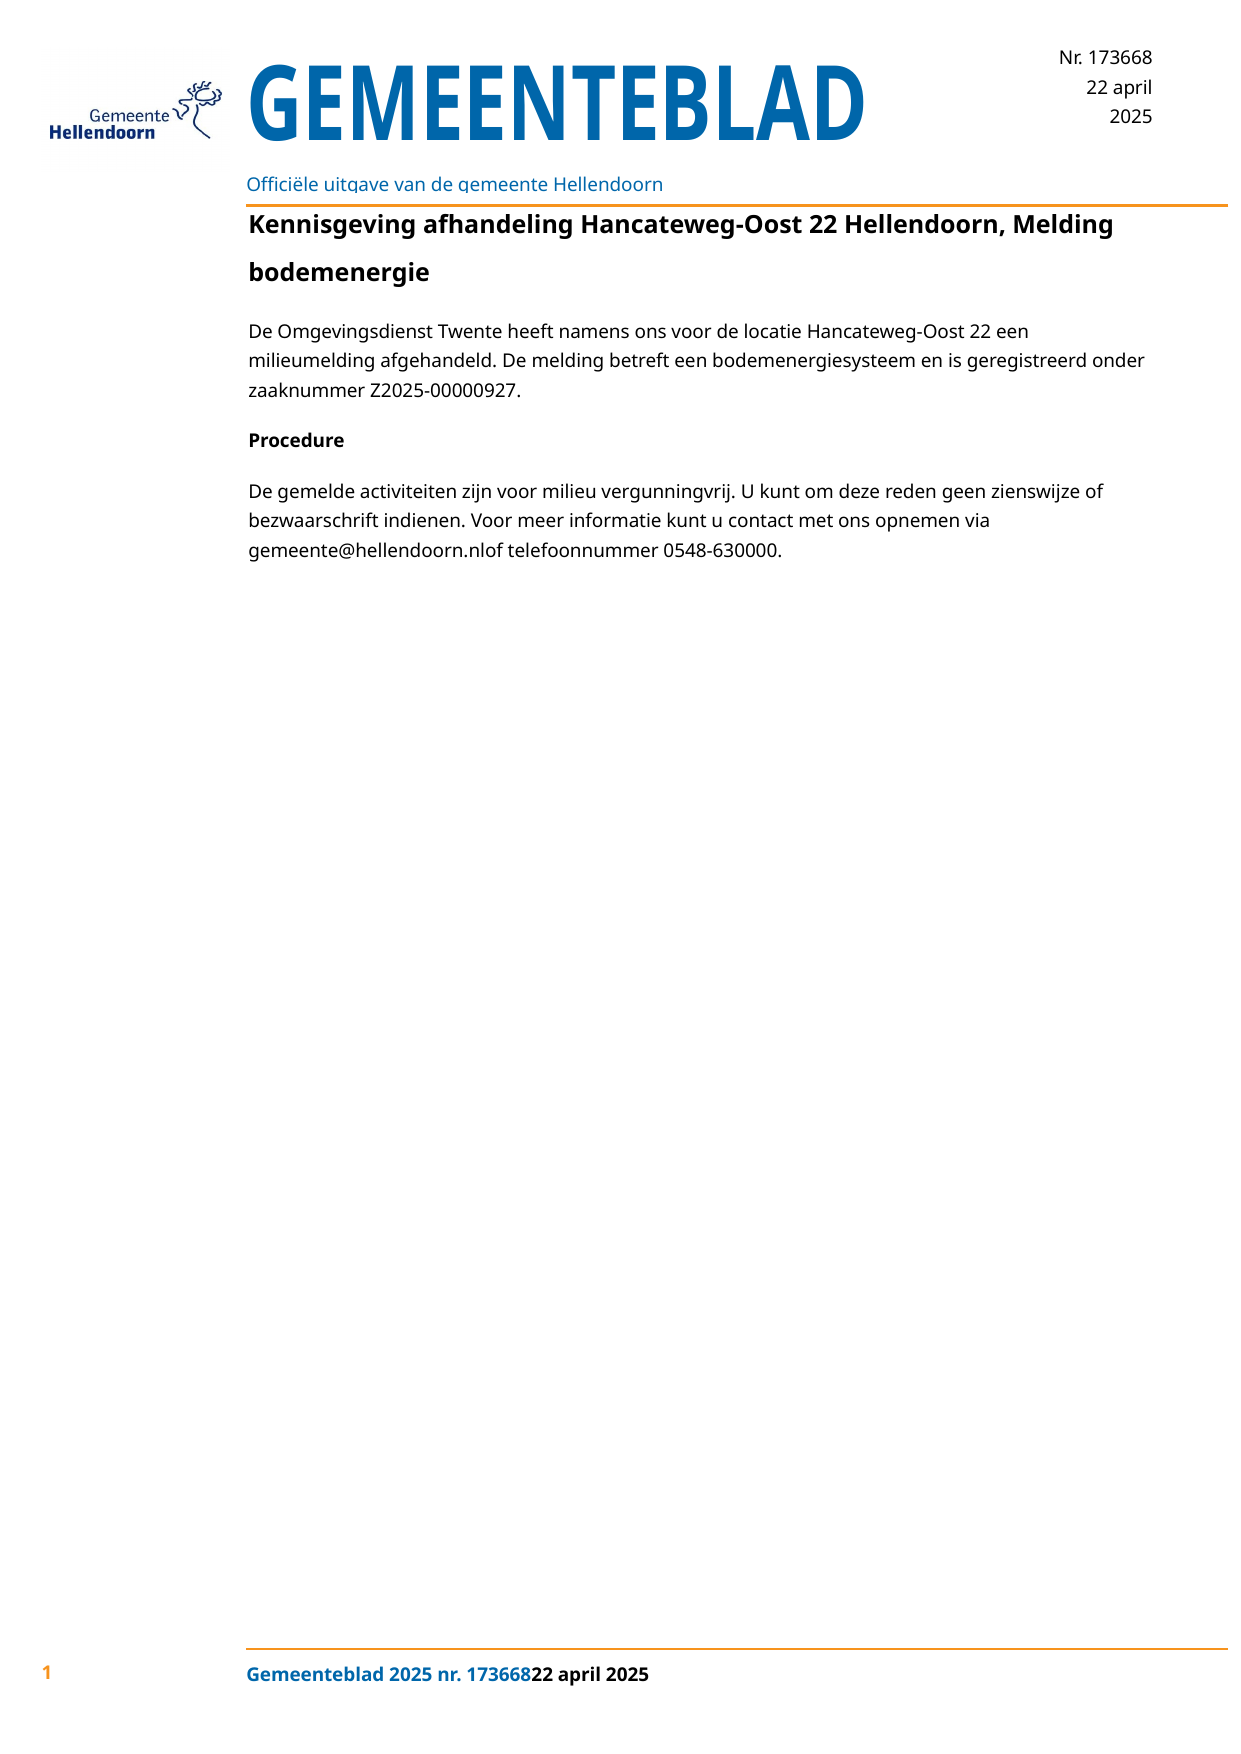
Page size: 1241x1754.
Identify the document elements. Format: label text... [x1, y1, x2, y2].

text Kennisgeving afhandeling Hancateweg-Oost 22 Hellendoorn, Melding bodemenergie [248, 207, 1152, 288]
text De Omgevingsdienst Twente heeft namens ons voor de locatie Hancateweg-Oost 22 een milieumelding afgehandeld. De melding betreft een bodemenergiesysteem en is geregistreerd onder zaaknummer Z2025-00000927. [248, 318, 1152, 403]
text De gemelde activiteiten zijn voor milieu vergunningvrij. U kunt om deze reden geen zienswijze of bezwaarschrift indienen. Voor meer informatie kunt u contact met ons opnemen via gemeente@hellendoorn.nlof telefoonnummer 0548-630000. [248, 478, 1152, 563]
picture [41, 47, 231, 172]
text Procedure [248, 427, 1152, 453]
